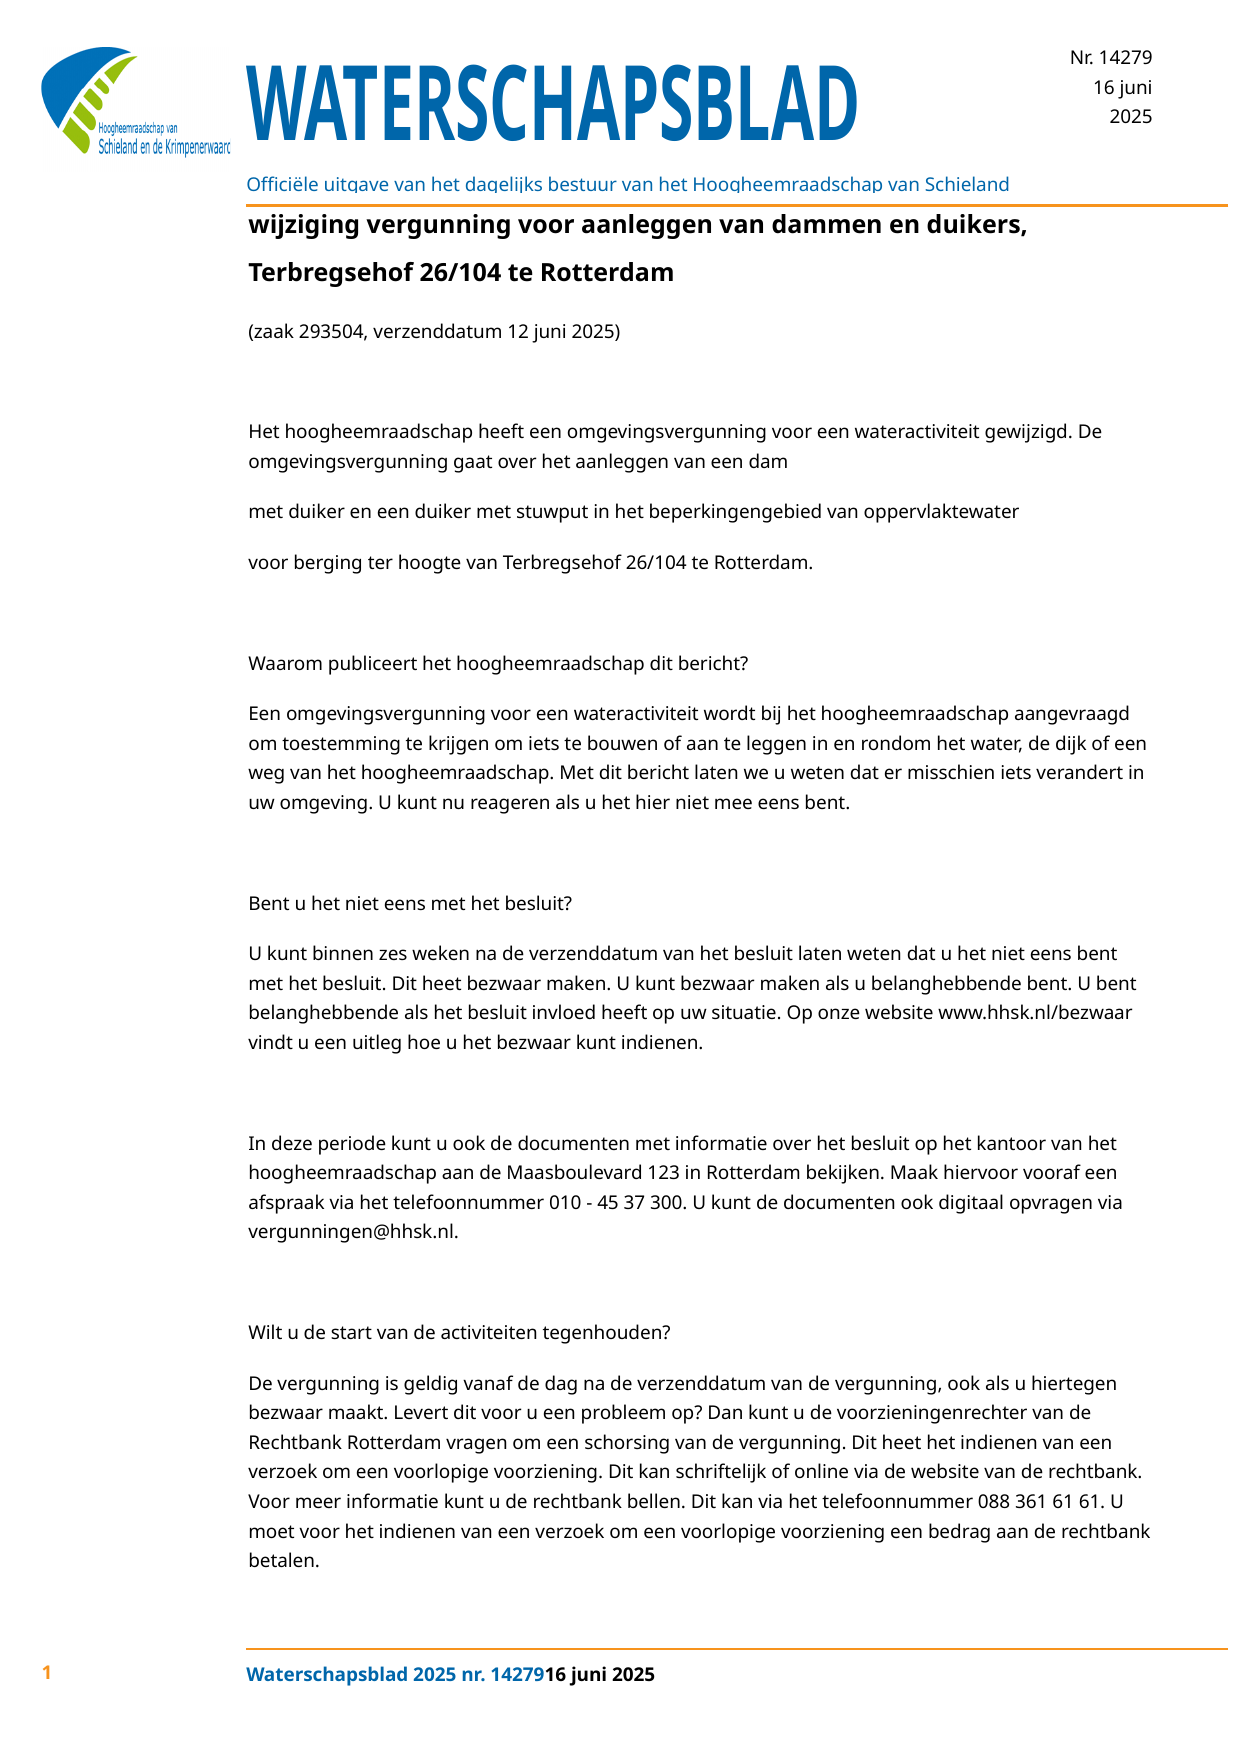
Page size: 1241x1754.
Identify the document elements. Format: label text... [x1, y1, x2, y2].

text met duiker en een duiker met stuwput in het beperkingengebied van oppervlaktewater [248, 499, 1152, 524]
text voor berging ter hoogte van Terbregsehof 26/104 te Rotterdam. [248, 549, 1152, 575]
text Een omgevingsvergunning voor een wateractiviteit wordt bij het hoogheemraadschap aangevraagd om toestemming te krijgen om iets te bouwen of aan te leggen in en rondom het water, de dijk of een weg van het hoogheemraadschap. Met dit bericht laten we u weten dat er misschien iets verandert in uw omgeving. U kunt nu reageren als u het hier niet mee eens bent. [248, 700, 1152, 815]
text Wilt u de start van de activiteiten tegenhouden? [248, 1319, 1152, 1345]
text In deze periode kunt u ook de documenten met informatie over het besluit op het kantoor van het hoogheemraadschap aan de Maasboulevard 123 in Rotterdam bekijken. Maak hiervoor vooraf een afspraak via het telefoonnummer 010 - 45 37 300. U kunt de documenten ook digitaal opvragen via vergunningen@hhsk.nl. [248, 1130, 1152, 1244]
text U kunt binnen zes weken na de verzenddatum van het besluit laten weten dat u het niet eens bent met het besluit. Dit heet bezwaar maken. U kunt bezwaar maken als u belanghebbende bent. U bent belanghebbende als het besluit invloed heeft op uw situatie. Op onze website www.hhsk.nl/bezwaar vindt u een uitleg hoe u het bezwaar kunt indienen. [248, 940, 1152, 1055]
text (zaak 293504, verzenddatum 12 juni 2025) [248, 318, 1152, 344]
text Waarom publiceert het hoogheemraadschap dit bericht? [248, 650, 1152, 676]
text Bent u het niet eens met het besluit? [248, 890, 1152, 916]
text Het hoogheemraadschap heeft een omgevingsvergunning voor een wateractiviteit gewijzigd. De omgevingsvergunning gaat over het aanleggen van een dam [248, 419, 1152, 474]
picture [41, 47, 231, 172]
text wijziging vergunning voor aanleggen van dammen en duikers, Terbregsehof 26/104 te Rotterdam [248, 207, 1152, 288]
text De vergunning is geldig vanaf de dag na de verzenddatum van de vergunning, ook als u hiertegen bezwaar maakt. Levert dit voor u een probleem op? Dan kunt u de voorzieningenrechter van de Rechtbank Rotterdam vragen om een schorsing van de vergunning. Dit heet het indienen van een verzoek om een voorlopige voorziening. Dit kan schriftelijk of online via de website van de rechtbank. Voor meer informatie kunt u de rechtbank bellen. Dit kan via het telefoonnummer 088 361 61 61. U moet voor het indienen van een verzoek om een voorlopige voorziening een bedrag aan de rechtbank betalen. [248, 1370, 1152, 1573]
